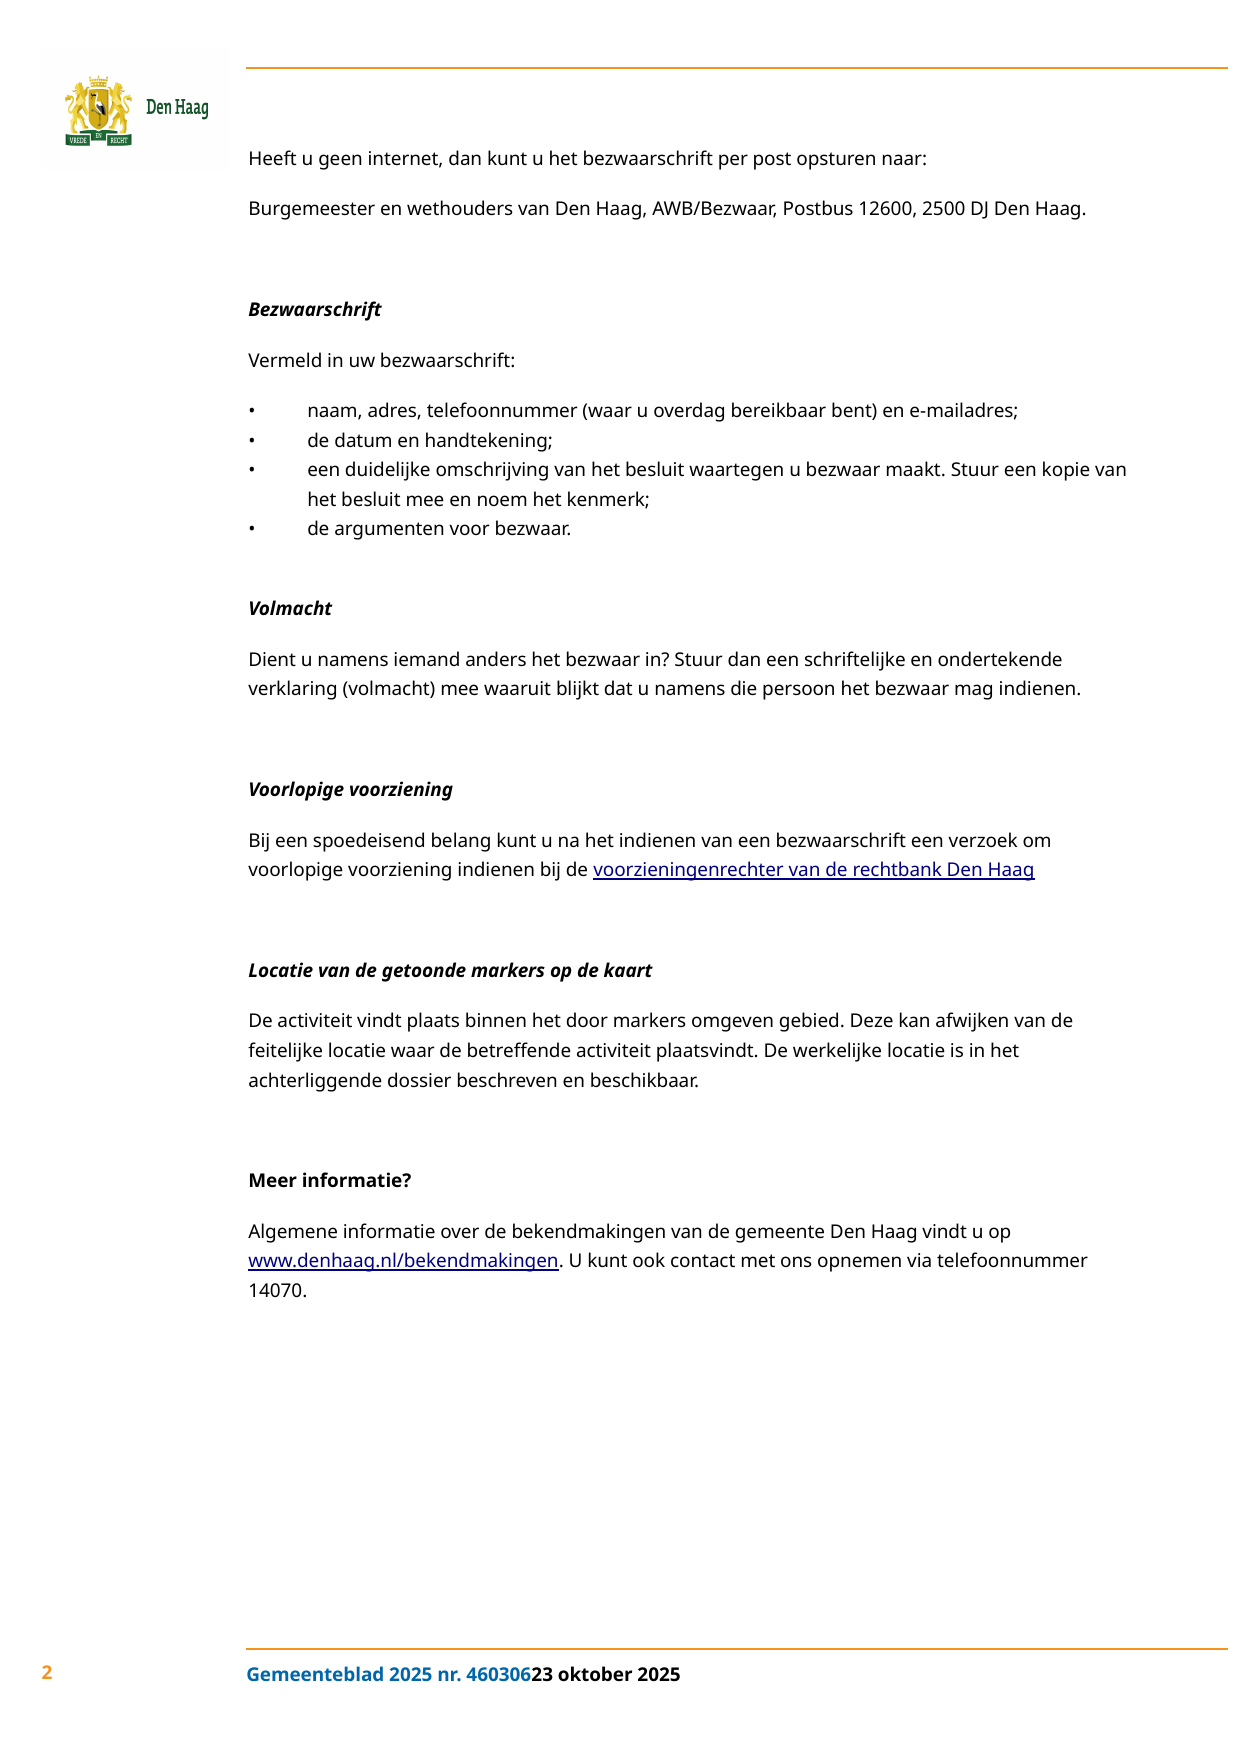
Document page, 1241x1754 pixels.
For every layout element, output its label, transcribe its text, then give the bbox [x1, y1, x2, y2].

text Locatie van de getoonde markers op de kaart [248, 957, 1152, 983]
text Vermeld in uw bezwaarschrift: [248, 347, 1152, 373]
text Burgemeester en wethouders van Den Haag, AWB/Bezwaar, Postbus 12600, 2500 DJ Den Haag. [248, 196, 1152, 221]
text Meer informatie? [248, 1168, 1152, 1193]
list een duidelijke omschrijving van het besluit waartegen u bezwaar maakt. Stuur een kopie van het besluit mee en noem het kenmerk; [248, 456, 1152, 512]
text Volmacht [248, 596, 1152, 621]
text Bij een spoedeisend belang kunt u na het indienen van een bezwaarschrift een verzoek om voorlopige voorziening indienen bij de voorzieningenrechter van de rechtbank Den Haag [248, 827, 1152, 882]
text Voorlopige voorziening [248, 776, 1152, 802]
text Algemene informatie over de bekendmakingen van de gemeente Den Haag vindt u op www.denhaag.nl/bekendmakingen. U kunt ook contact met ons opnemen via telefoonnummer 14070. [248, 1218, 1152, 1303]
text Bezwaarschrift [248, 296, 1152, 322]
text Dient u namens iemand anders het bezwaar in? Stuur dan een schriftelijke en ondertekende verklaring (volmacht) mee waaruit blijkt dat u namens die persoon het bezwaar mag indienen. [248, 646, 1152, 701]
list de argumenten voor bezwaar. [248, 516, 1152, 541]
picture [41, 47, 231, 172]
text De activiteit vindt plaats binnen het door markers omgeven gebied. Deze kan afwijken van de feitelijke locatie waar de betreffende activiteit plaatsvindt. De werkelijke locatie is in het achterliggende dossier beschreven en beschikbaar. [248, 1008, 1152, 1093]
list de datum en handtekening; [248, 427, 1152, 453]
text Heeft u geen internet, dan kunt u het bezwaarschrift per post opsturen naar: [248, 145, 1152, 171]
list naam, adres, telefoonnummer (waar u overdag bereikbaar bent) en e-mailadres; [248, 397, 1152, 423]
